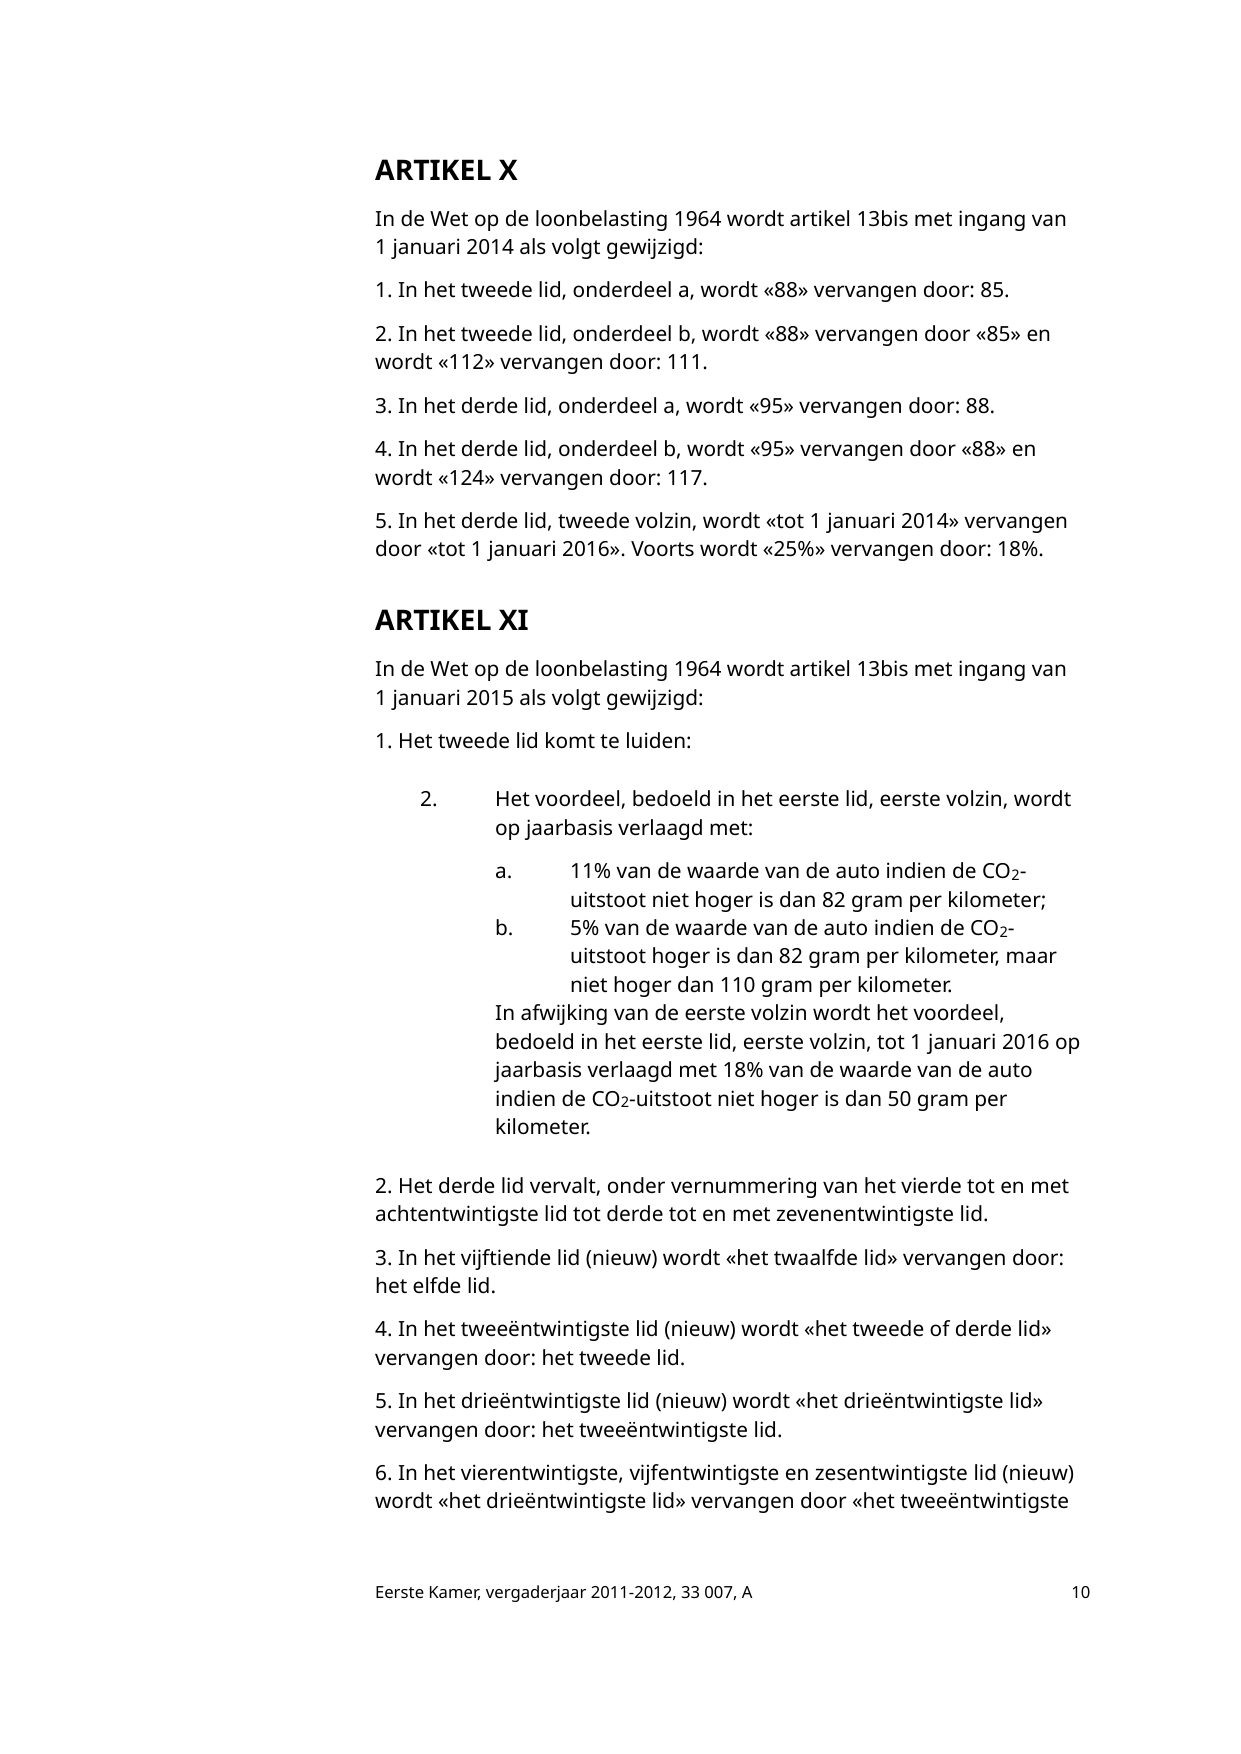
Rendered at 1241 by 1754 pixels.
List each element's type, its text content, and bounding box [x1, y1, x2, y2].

list In afwijking van de eerste volzin wordt het voordeel, bedoeld in het eerste lid, eerste volzin, tot 1 januari 2016 op jaarbasis verlaagd met 18% van de waarde van de auto indien de CO2-uitstoot niet hoger is dan 50 gram per kilometer. [420, 998, 1090, 1141]
text 2. Het derde lid vervalt, onder vernummering van het vierde tot en met achtentwintigste lid tot derde tot en met zevenentwintigste lid. [375, 1171, 1090, 1228]
text 6. In het vierentwintigste, vijfentwintigste en zesentwintigste lid (nieuw) wordt «het drieëntwintigste lid» vervangen door «het tweeëntwintigste [375, 1458, 1090, 1515]
text 5. In het derde lid, tweede volzin, wordt «tot 1 januari 2014» vervangen door «tot 1 januari 2016». Voorts wordt «25%» vervangen door: 18%. [375, 506, 1090, 563]
subtitle ARTIKEL XI [375, 601, 1090, 639]
text 3. In het vijftiende lid (nieuw) wordt «het twaalfde lid» vervangen door: het elfde lid. [375, 1243, 1090, 1299]
list Het voordeel, bedoeld in het eerste lid, eerste volzin, wordt op jaarbasis verlaagd met: [420, 784, 1090, 841]
text 4. In het derde lid, onderdeel b, wordt «95» vervangen door «88» en wordt «124» vervangen door: 117. [375, 434, 1090, 491]
text 5. In het drieëntwintigste lid (nieuw) wordt «het drieëntwintigste lid» vervangen door: het tweeëntwintigste lid. [375, 1386, 1090, 1443]
text 3. In het derde lid, onderdeel a, wordt «95» vervangen door: 88. [375, 391, 1090, 419]
text In de Wet op de loonbelasting 1964 wordt artikel 13bis met ingang van 1 januari 2015 als volgt gewijzigd: [375, 654, 1090, 711]
list 11% van de waarde van de auto indien de CO2-uitstoot niet hoger is dan 82 gram per kilometer; [495, 856, 1090, 913]
text 2. In het tweede lid, onderdeel b, wordt «88» vervangen door «85» en wordt «112» vervangen door: 111. [375, 319, 1090, 376]
subtitle ARTIKEL X [375, 150, 1090, 189]
text In de Wet op de loonbelasting 1964 wordt artikel 13bis met ingang van 1 januari 2014 als volgt gewijzigd: [375, 204, 1090, 261]
text 1. In het tweede lid, onderdeel a, wordt «88» vervangen door: 85. [375, 276, 1090, 304]
text 1. Het tweede lid komt te luiden: [375, 726, 1090, 754]
text 4. In het tweeëntwintigste lid (nieuw) wordt «het tweede of derde lid» vervangen door: het tweede lid. [375, 1314, 1090, 1371]
list 5% van de waarde van de auto indien de CO2-uitstoot hoger is dan 82 gram per kilometer, maar niet hoger dan 110 gram per kilometer. [495, 913, 1090, 998]
